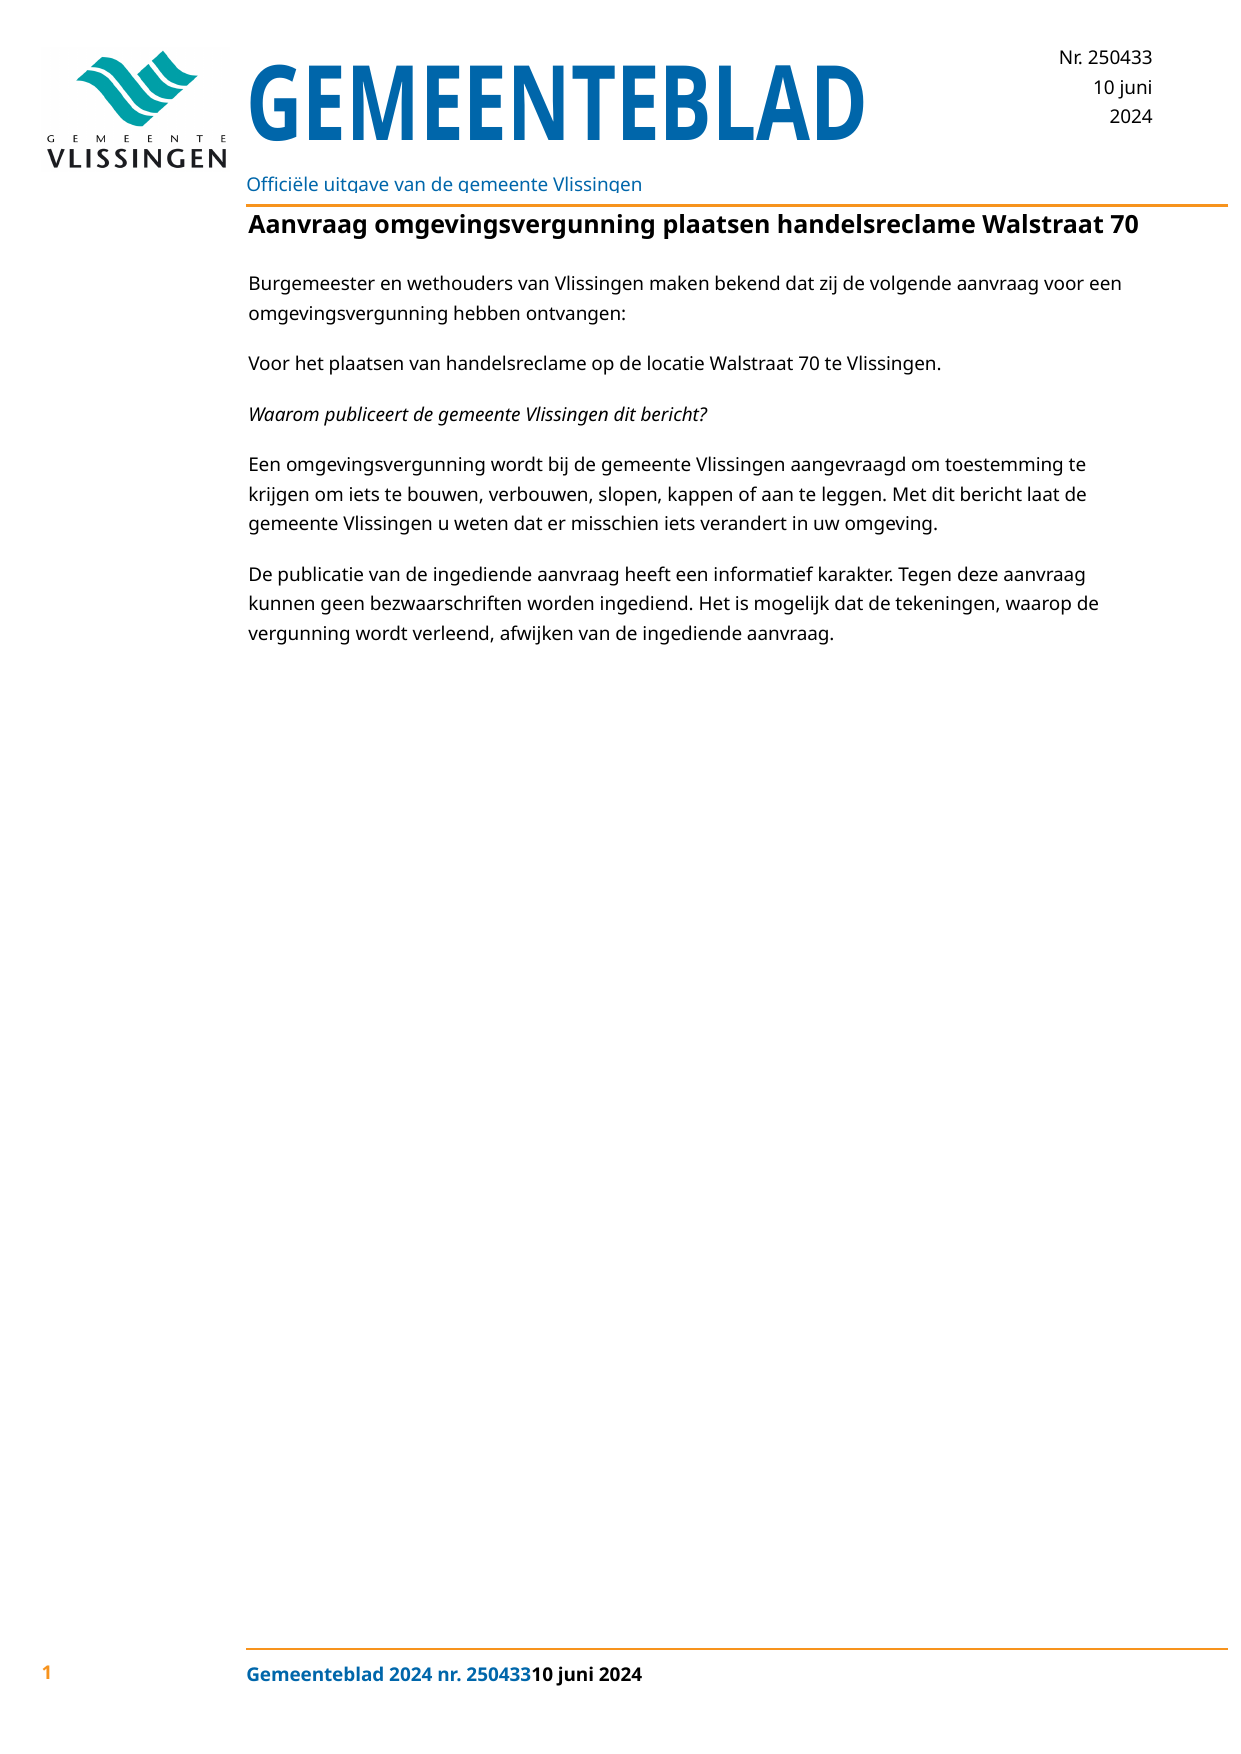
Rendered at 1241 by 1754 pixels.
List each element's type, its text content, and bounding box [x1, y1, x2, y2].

text Burgemeester en wethouders van Vlissingen maken bekend dat zij de volgende aanvraag voor een omgevingsvergunning hebben ontvangen: [248, 270, 1152, 326]
text De publicatie van de ingediende aanvraag heeft een informatief karakter. Tegen deze aanvraag kunnen geen bezwaarschriften worden ingediend. Het is mogelijk dat de tekeningen, waarop de vergunning wordt verleend, afwijken van de ingediende aanvraag. [248, 561, 1152, 646]
text Voor het plaatsen van handelsreclame op de locatie Walstraat 70 te Vlissingen. [248, 350, 1152, 376]
text Een omgevingsvergunning wordt bij de gemeente Vlissingen aangevraagd om toestemming te krijgen om iets te bouwen, verbouwen, slopen, kappen of aan te leggen. Met dit bericht laat de gemeente Vlissingen u weten dat er misschien iets verandert in uw omgeving. [248, 451, 1152, 536]
text Waarom publiceert de gemeente Vlissingen dit bericht? [248, 401, 1152, 426]
picture [41, 47, 231, 172]
text Aanvraag omgevingsvergunning plaatsen handelsreclame Walstraat 70 [248, 207, 1152, 241]
